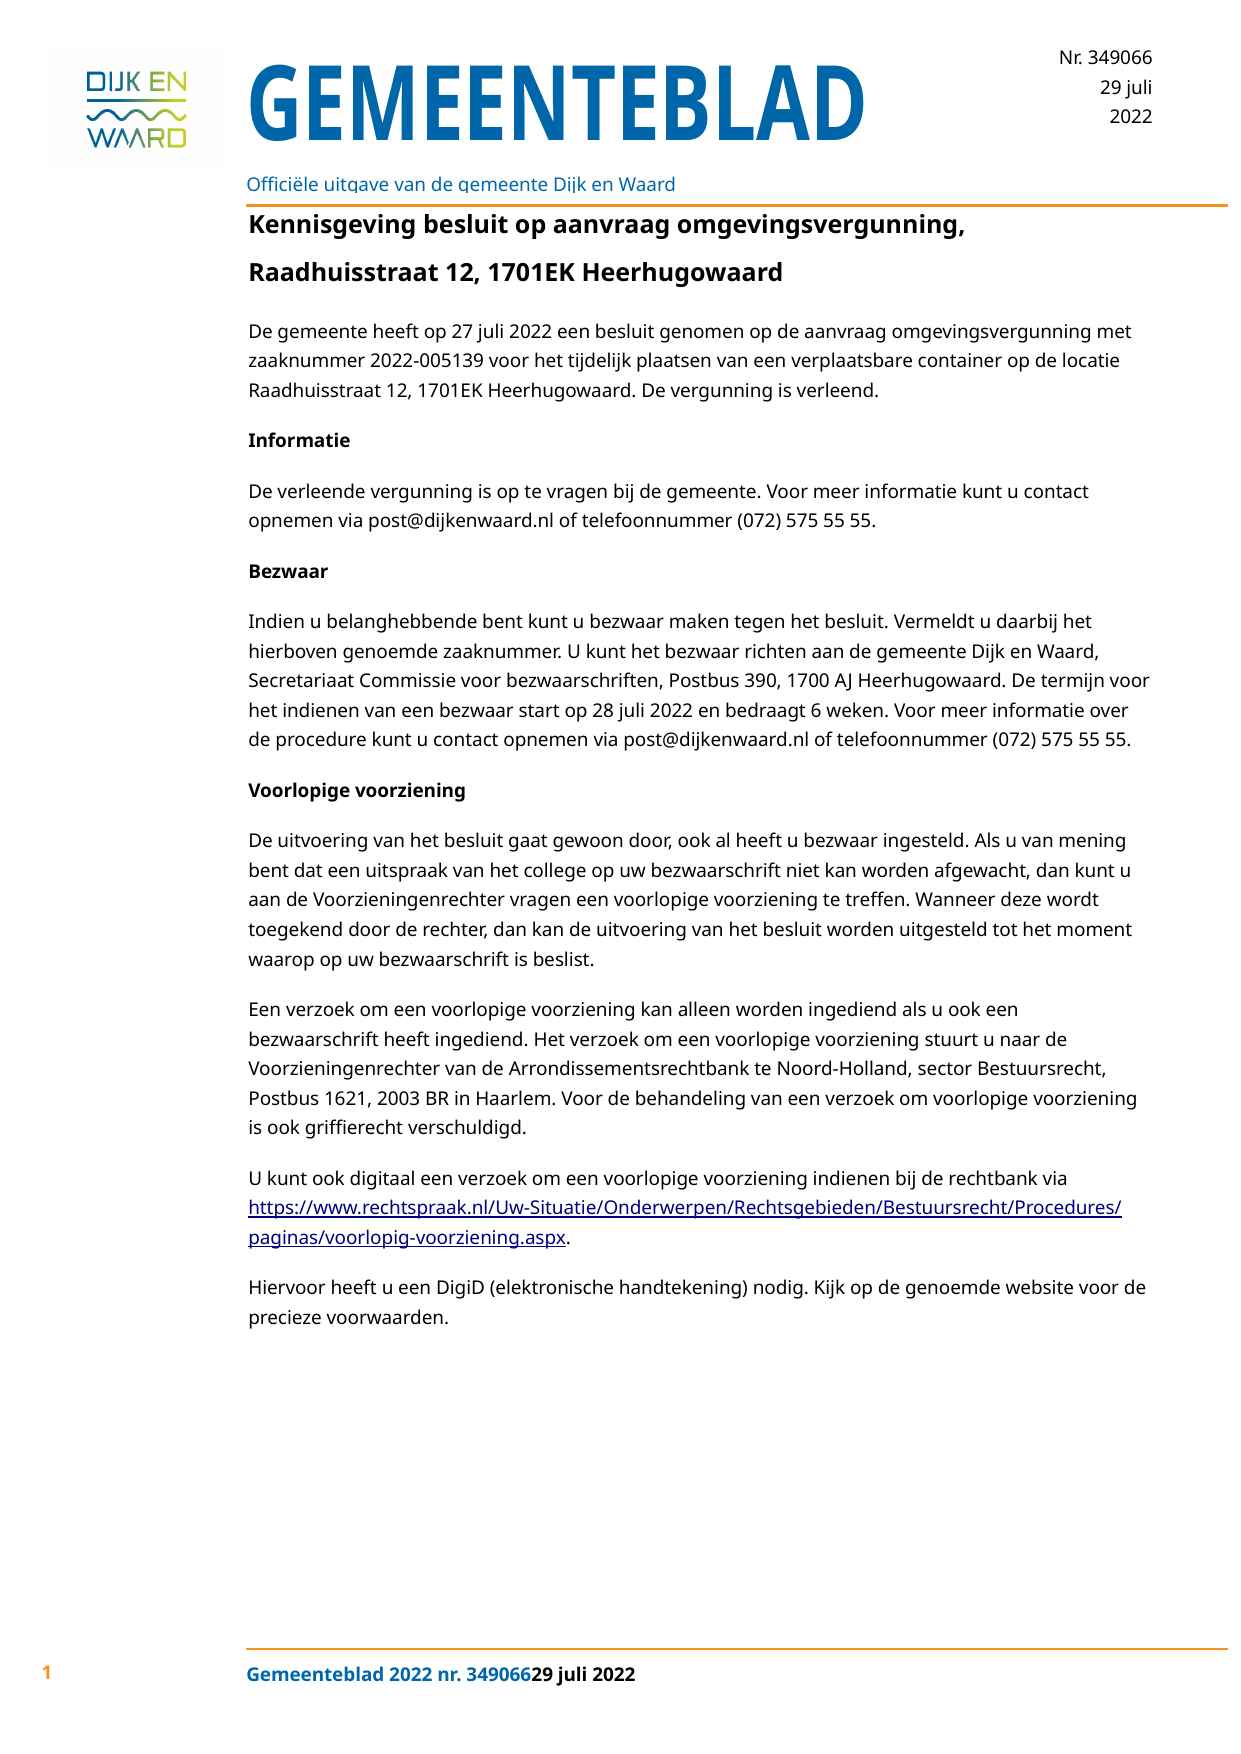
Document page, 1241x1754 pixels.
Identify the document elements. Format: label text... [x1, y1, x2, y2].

text Voorlopige voorziening [248, 777, 1152, 803]
picture [41, 47, 231, 172]
text Een verzoek om een voorlopige voorziening kan alleen worden ingediend als u ook een bezwaarschrift heeft ingediend. Het verzoek om een voorlopige voorziening stuurt u naar de Voorzieningenrechter van de Arrondissementsrechtbank te Noord-Holland, sector Bestuursrecht, Postbus 1621, 2003 BR in Haarlem. Voor de behandeling van een verzoek om voorlopige voorziening is ook griffierecht verschuldigd. [248, 996, 1152, 1140]
text Hiervoor heeft u een DigiD (elektronische handtekening) nodig. Kijk op de genoemde website voor de precieze voorwaarden. [248, 1274, 1152, 1330]
text Bezwaar [248, 558, 1152, 584]
text Informatie [248, 427, 1152, 453]
text De gemeente heeft op 27 juli 2022 een besluit genomen op de aanvraag omgevingsvergunning met zaaknummer 2022-005139 voor het tijdelijk plaatsen van een verplaatsbare container op de locatie Raadhuisstraat 12, 1701EK Heerhugowaard. De vergunning is verleend. [248, 318, 1152, 403]
text Indien u belanghebbende bent kunt u bezwaar maken tegen het besluit. Vermeldt u daarbij het hierboven genoemde zaaknummer. U kunt het bezwaar richten aan de gemeente Dijk en Waard, Secretariaat Commissie voor bezwaarschriften, Postbus 390, 1700 AJ Heerhugowaard. De termijn voor het indienen van een bezwaar start op 28 juli 2022 en bedraagt 6 weken. Voor meer informatie over de procedure kunt u contact opnemen via post@dijkenwaard.nl of telefoonnummer (072) 575 55 55. [248, 608, 1152, 752]
text U kunt ook digitaal een verzoek om een voorlopige voorziening indienen bij de rechtbank via https://www.rechtspraak.nl/Uw-Situatie/Onderwerpen/Rechtsgebieden/Bestuursrecht/Procedures/paginas/voorlopig-voorziening.aspx. [248, 1165, 1152, 1250]
text De uitvoering van het besluit gaat gewoon door, ook al heeft u bezwaar ingesteld. Als u van mening bent dat een uitspraak van het college op uw bezwaarschrift niet kan worden afgewacht, dan kunt u aan de Voorzieningenrechter vragen een voorlopige voorziening te treffen. Wanneer deze wordt toegekend door de rechter, dan kan de uitvoering van het besluit worden uitgesteld tot het moment waarop op uw bezwaarschrift is beslist. [248, 827, 1152, 972]
text De verleende vergunning is op te vragen bij de gemeente. Voor meer informatie kunt u contact opnemen via post@dijkenwaard.nl of telefoonnummer (072) 575 55 55. [248, 478, 1152, 533]
text Kennisgeving besluit op aanvraag omgevingsvergunning, Raadhuisstraat 12, 1701EK Heerhugowaard [248, 207, 1152, 288]
